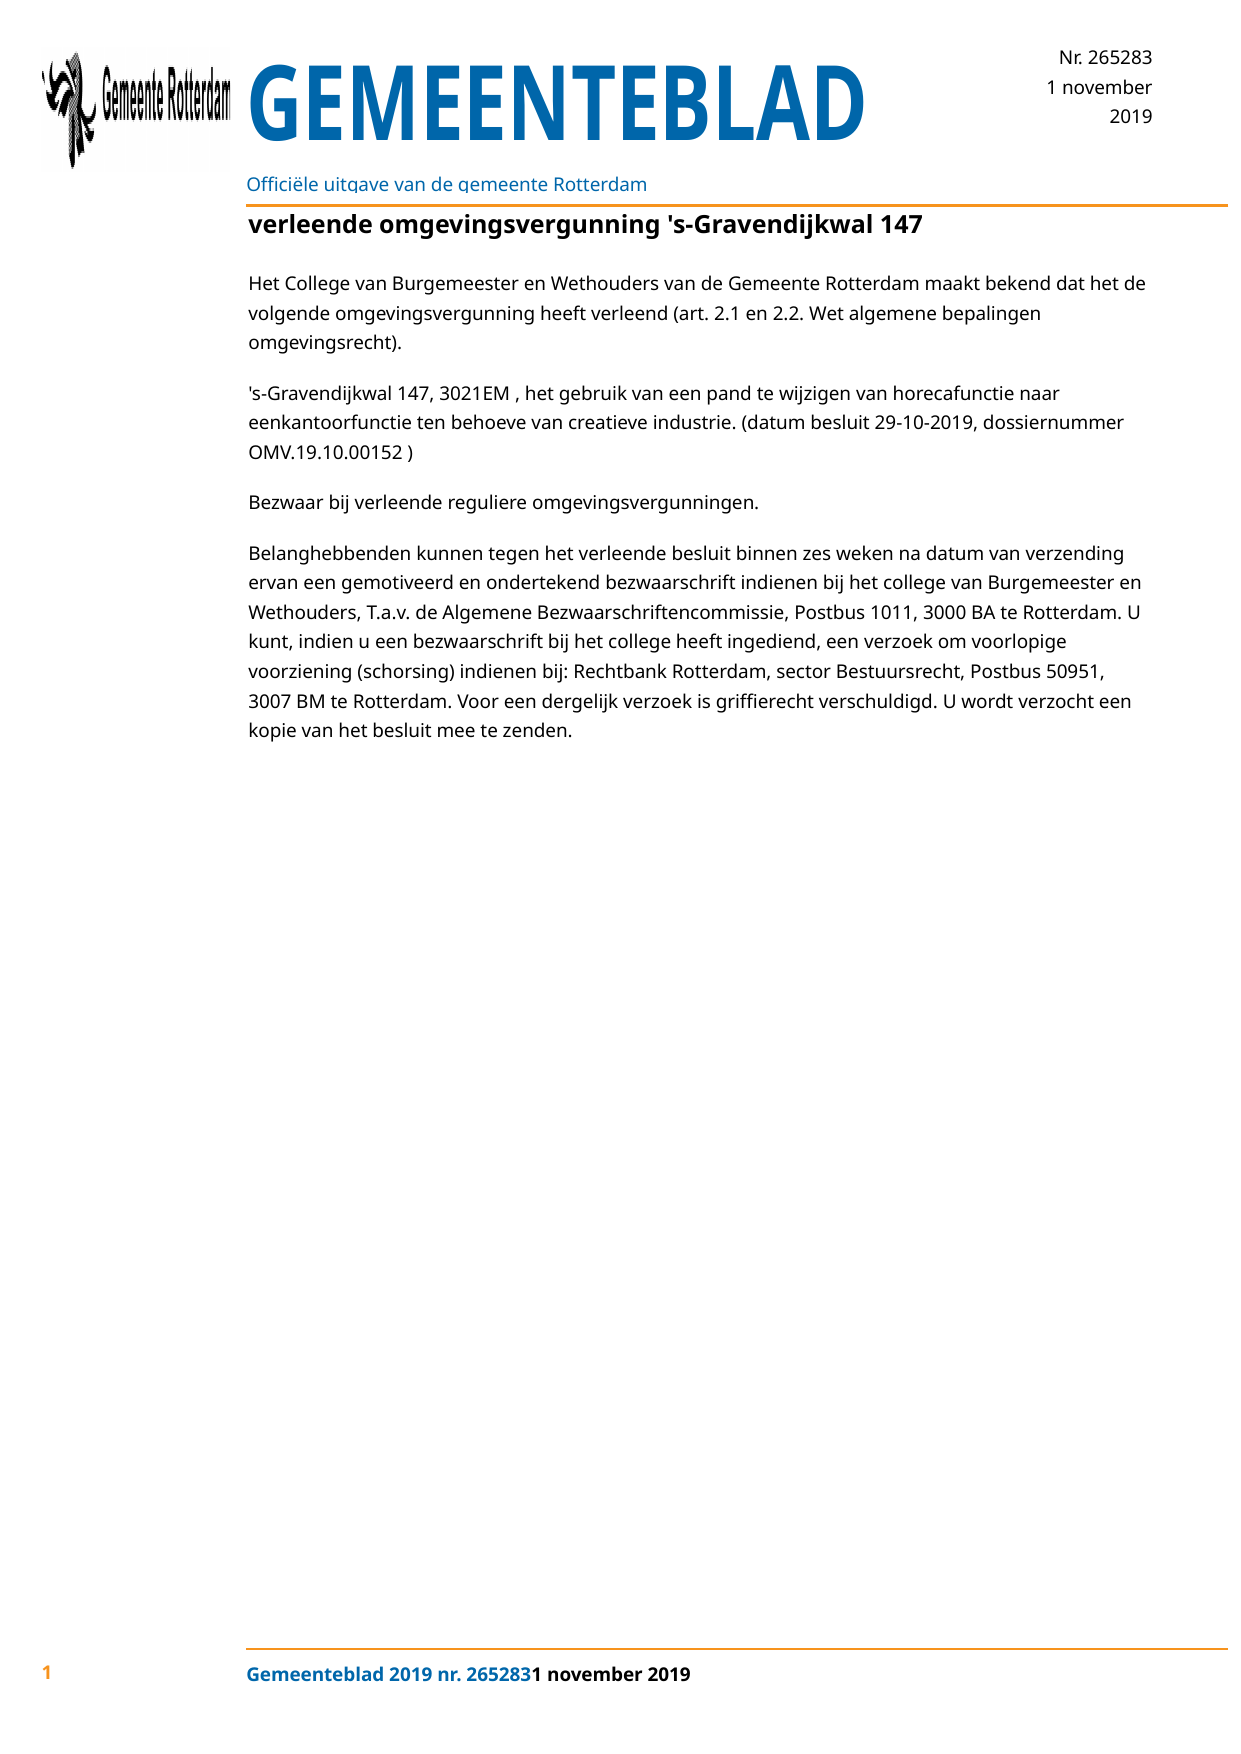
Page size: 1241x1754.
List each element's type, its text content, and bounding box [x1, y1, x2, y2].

text Belanghebbenden kunnen tegen het verleende besluit binnen zes weken na datum van verzending ervan een gemotiveerd en ondertekend bezwaarschrift indienen bij het college van Burgemeester en Wethouders, T.a.v. de Algemene Bezwaarschriftencommissie, Postbus 1011, 3000 BA te Rotterdam. U kunt, indien u een bezwaarschrift bij het college heeft ingediend, een verzoek om voorlopige voorziening (schorsing) indienen bij: Rechtbank Rotterdam, sector Bestuursrecht, Postbus 50951, 3007 BM te Rotterdam. Voor een dergelijk verzoek is griffierecht verschuldigd. U wordt verzocht een kopie van het besluit mee te zenden. [248, 540, 1152, 743]
text 's-Gravendijkwal 147, 3021EM , het gebruik van een pand te wijzigen van horecafunctie naar eenkantoorfunctie ten behoeve van creatieve industrie. (datum besluit 29-10-2019, dossiernummer OMV.19.10.00152 ) [248, 380, 1152, 465]
text verleende omgevingsvergunning 's-Gravendijkwal 147 [248, 207, 1152, 241]
picture [41, 47, 231, 172]
text Bezwaar bij verleende reguliere omgevingsvergunningen. [248, 489, 1152, 515]
text Het College van Burgemeester en Wethouders van de Gemeente Rotterdam maakt bekend dat het de volgende omgevingsvergunning heeft verleend (art. 2.1 en 2.2. Wet algemene bepalingen omgevingsrecht). [248, 270, 1152, 355]
